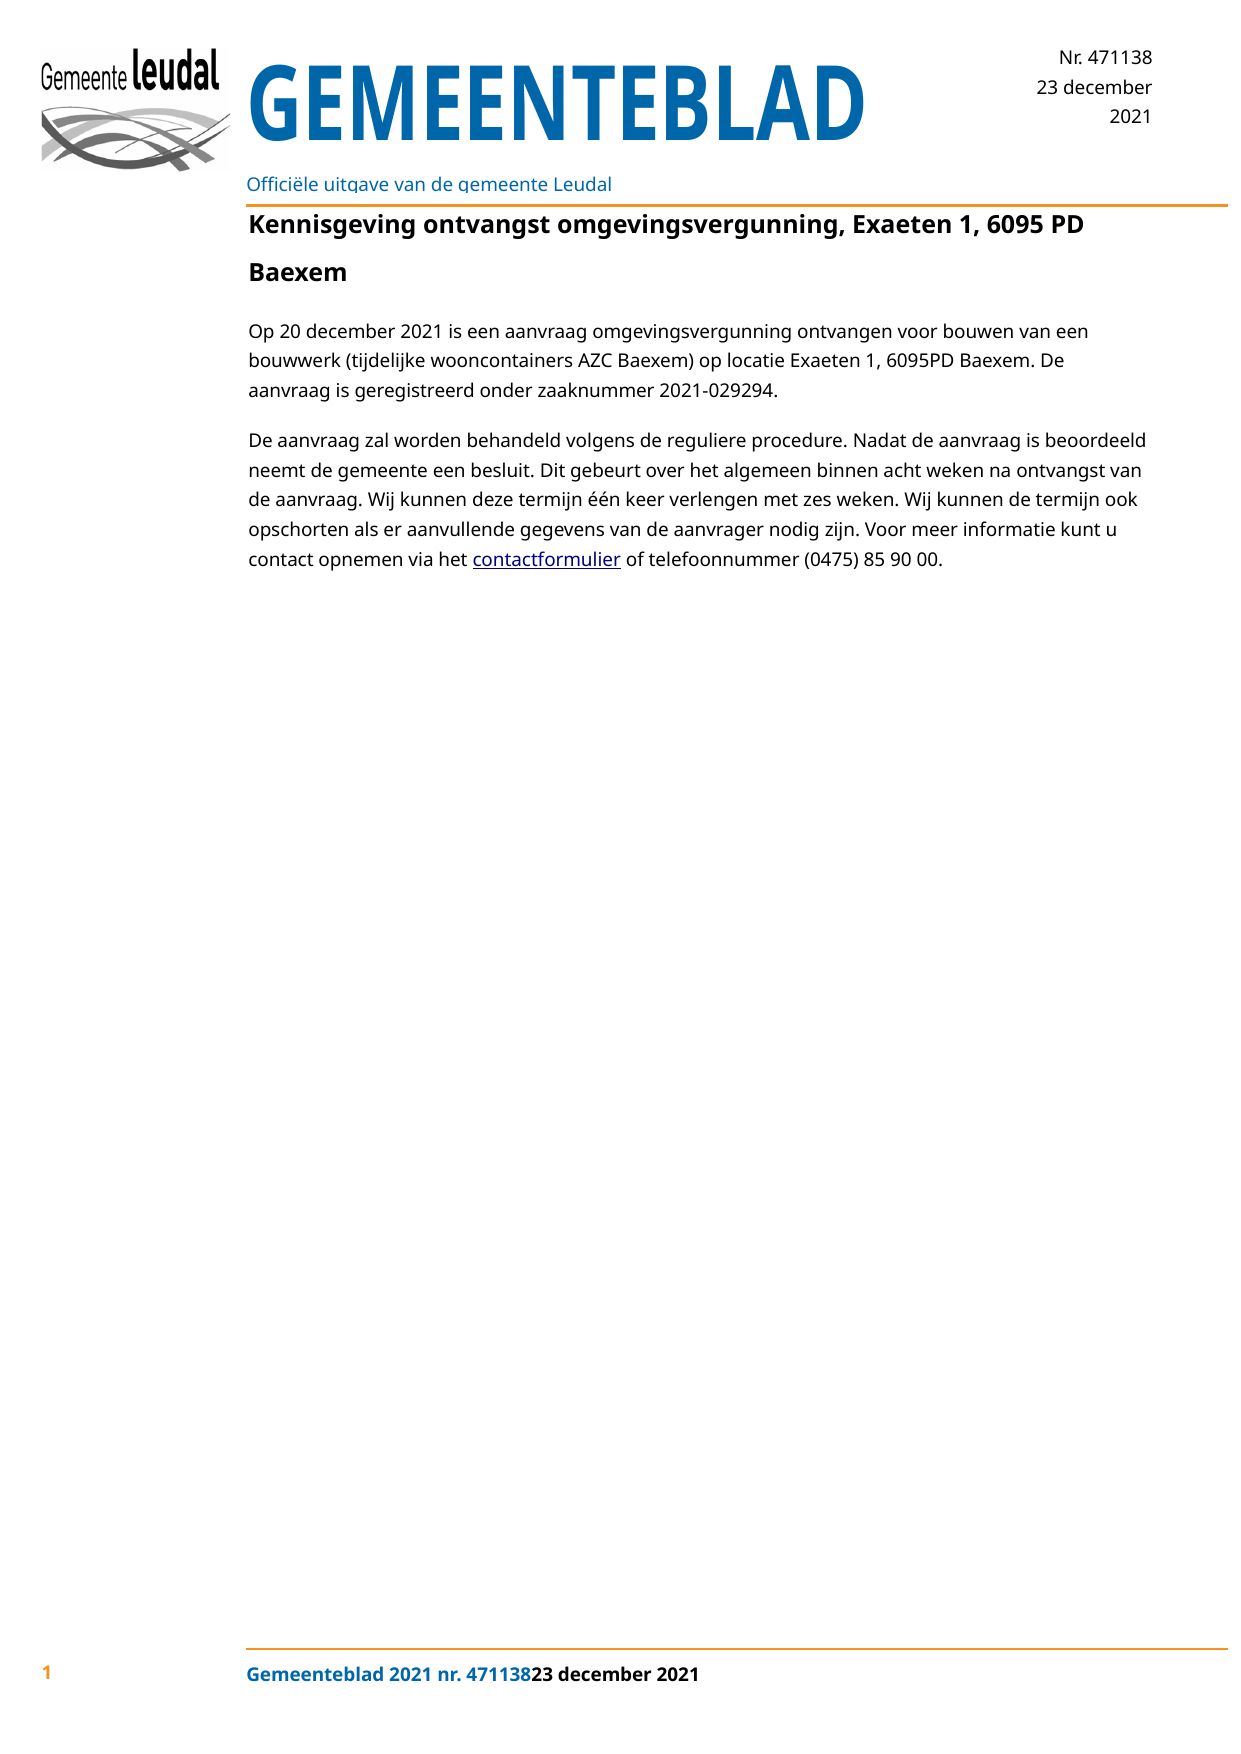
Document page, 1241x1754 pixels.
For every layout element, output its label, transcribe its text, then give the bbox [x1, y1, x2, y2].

text Op 20 december 2021 is een aanvraag omgevingsvergunning ontvangen voor bouwen van een bouwwerk (tijdelijke wooncontainers AZC Baexem) op locatie Exaeten 1, 6095PD Baexem. De aanvraag is geregistreerd onder zaaknummer 2021-029294. [248, 318, 1152, 403]
text De aanvraag zal worden behandeld volgens de reguliere procedure. Nadat de aanvraag is beoordeeld neemt de gemeente een besluit. Dit gebeurt over het algemeen binnen acht weken na ontvangst van de aanvraag. Wij kunnen deze termijn één keer verlengen met zes weken. Wij kunnen de termijn ook opschorten als er aanvullende gegevens van de aanvrager nodig zijn. Voor meer informatie kunt u contact opnemen via het contactformulier of telefoonnummer (0475) 85 90 00. [248, 427, 1152, 572]
picture [41, 47, 231, 172]
text Kennisgeving ontvangst omgevingsvergunning, Exaeten 1, 6095 PD Baexem [248, 207, 1152, 288]
